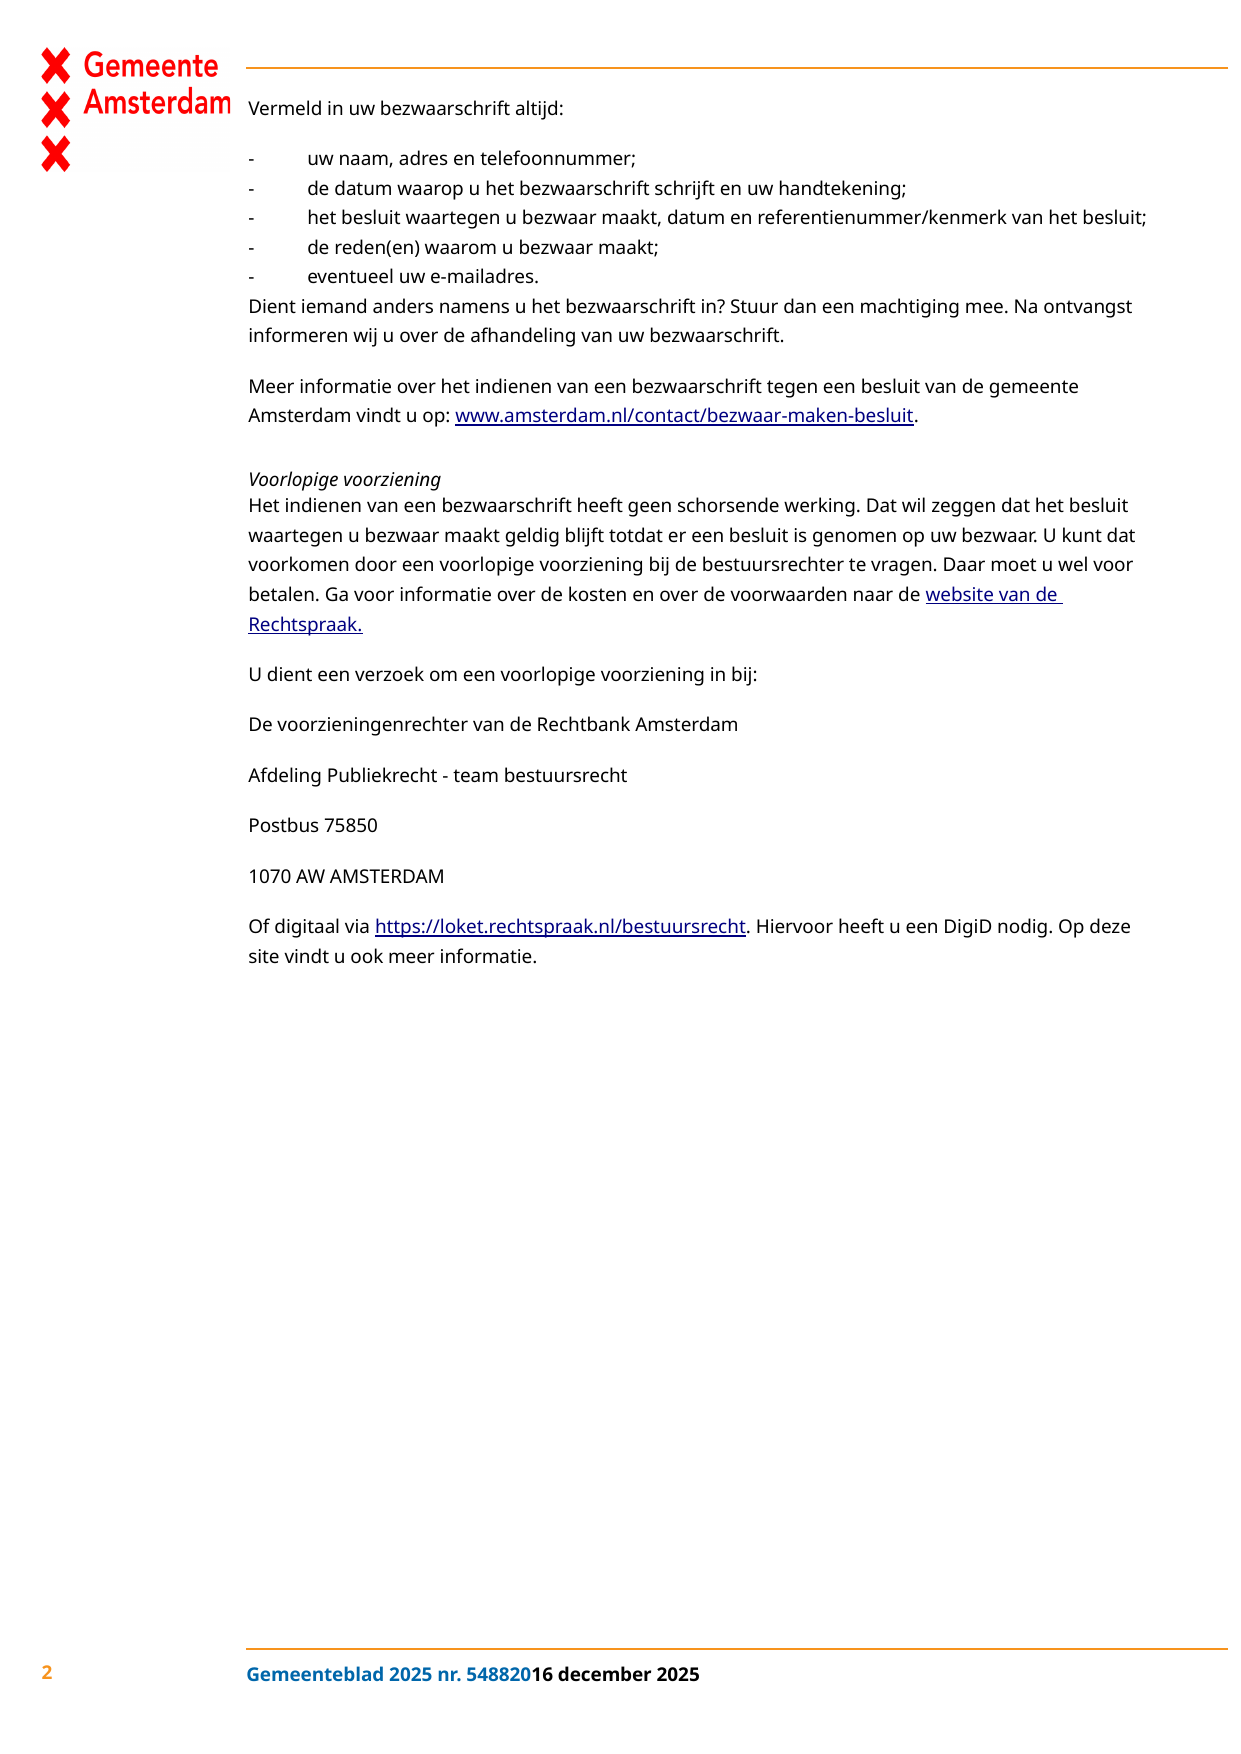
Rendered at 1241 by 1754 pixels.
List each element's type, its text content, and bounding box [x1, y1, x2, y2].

text Het indienen van een bezwaarschrift heeft geen schorsende werking. Dat wil zeggen dat het besluit waartegen u bezwaar maakt geldig blijft totdat er een besluit is genomen op uw bezwaar. U kunt dat voorkomen door een voorlopige voorziening bij de bestuursrechter te vragen. Daar moet u wel voor betalen. Ga voor informatie over de kosten en over de voorwaarden naar de website van de Rechtspraak. [248, 492, 1152, 636]
list de reden(en) waarom u bezwaar maakt; [248, 234, 1152, 260]
text 1070 AW AMSTERDAM [248, 863, 1152, 888]
list uw naam, adres en telefoonnummer; [248, 145, 1152, 171]
list eventueel uw e-mailadres. [248, 263, 1152, 289]
text Postbus 75850 [248, 812, 1152, 838]
text Vermeld in uw bezwaarschrift altijd: [248, 95, 1152, 121]
text De voorzieningenrechter van de Rechtbank Amsterdam [248, 712, 1152, 737]
text Afdeling Publiekrecht - team bestuursrecht [248, 762, 1152, 788]
text Of digitaal via https://loket.rechtspraak.nl/bestuursrecht. Hiervoor heeft u een DigiD nodig. Op deze site vindt u ook meer informatie. [248, 913, 1152, 968]
list de datum waarop u het bezwaarschrift schrijft en uw handtekening; [248, 175, 1152, 201]
text Voorlopige voorziening [248, 467, 1152, 492]
text U dient een verzoek om een voorlopige voorziening in bij: [248, 661, 1152, 687]
text Meer informatie over het indienen van een bezwaarschrift tegen een besluit van de gemeente Amsterdam vindt u op: www.amsterdam.nl/contact/bezwaar-maken-besluit. [248, 373, 1152, 428]
text Dient iemand anders namens u het bezwaarschrift in? Stuur dan een machtiging mee. Na ontvangst informeren wij u over de afhandeling van uw bezwaarschrift. [248, 293, 1152, 348]
list het besluit waartegen u bezwaar maakt, datum en referentienummer/kenmerk van het besluit; [248, 204, 1152, 230]
picture [41, 47, 231, 172]
